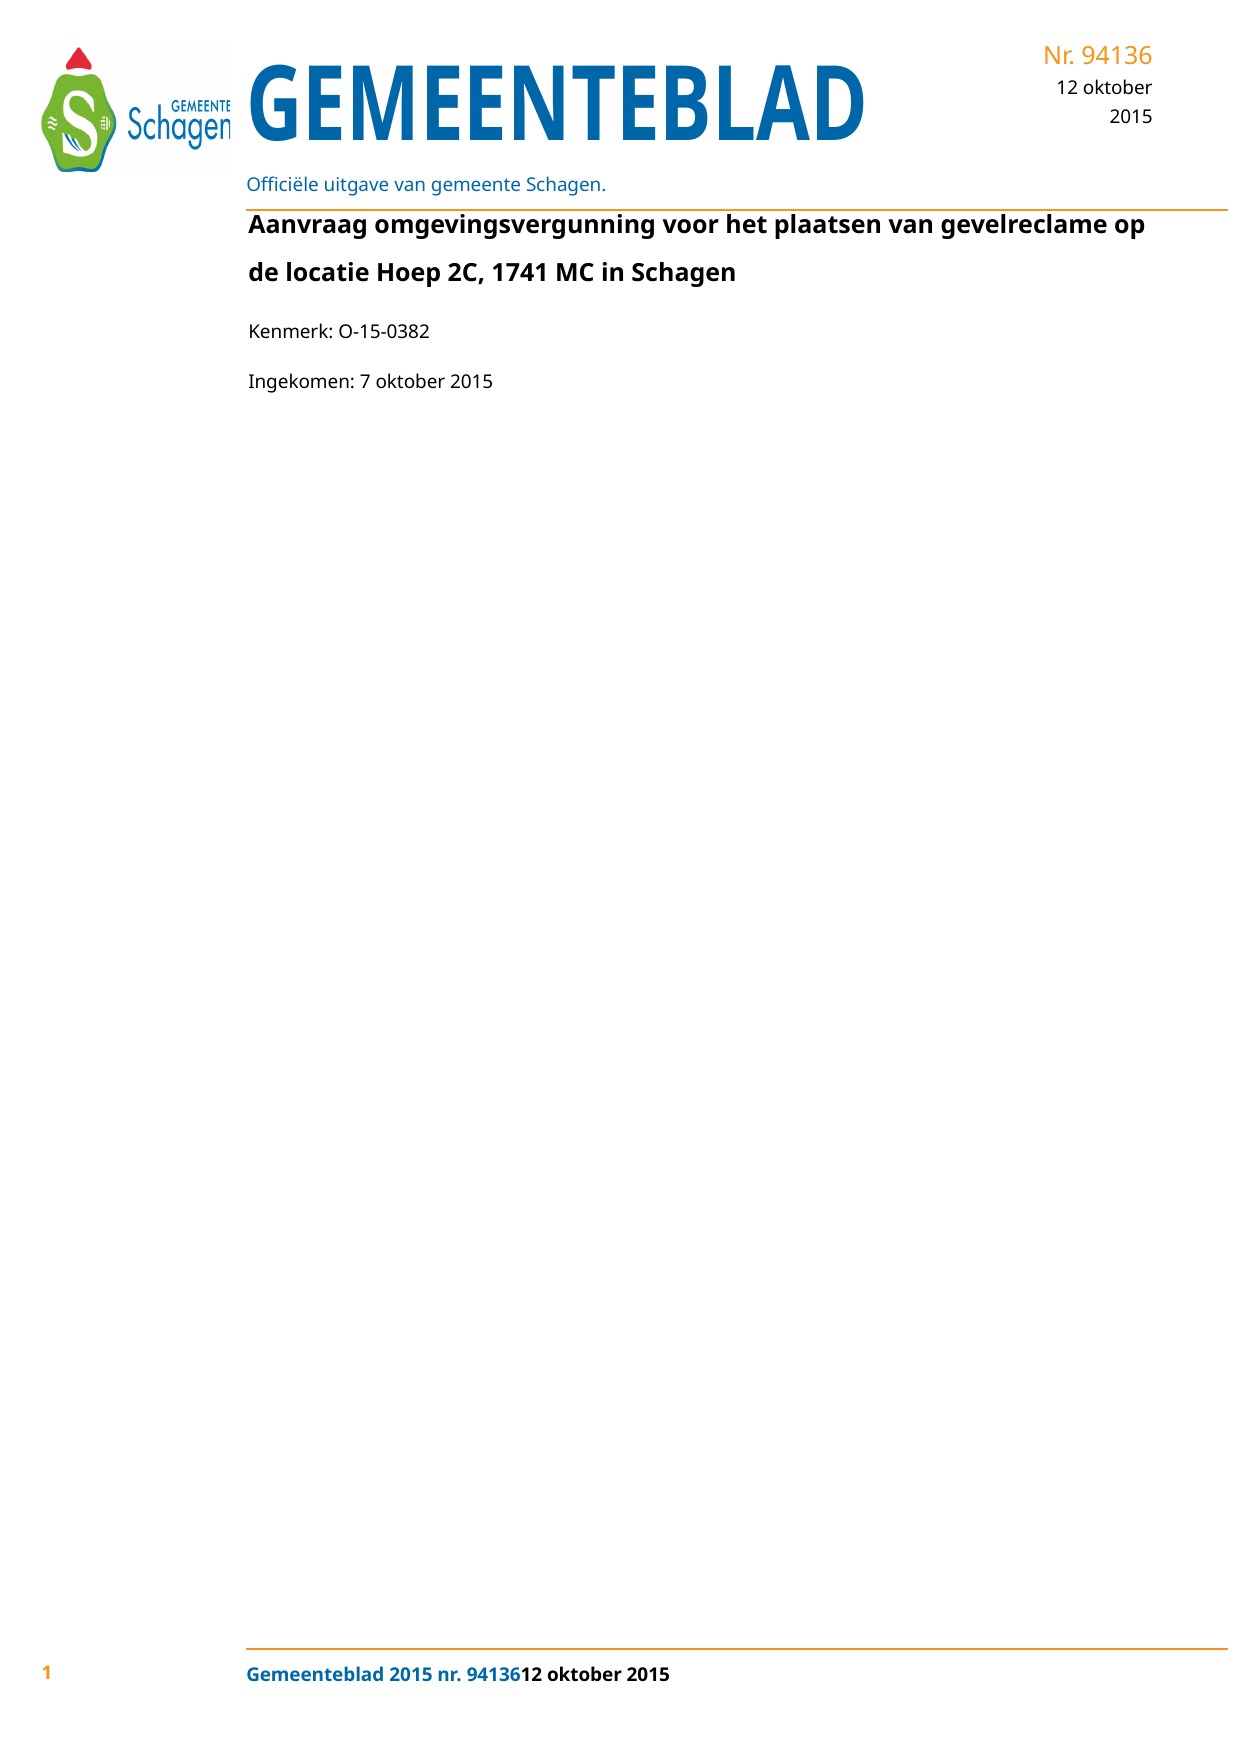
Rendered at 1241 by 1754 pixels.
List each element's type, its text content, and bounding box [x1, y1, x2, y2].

text Ingekomen: 7 oktober 2015 [248, 368, 1152, 394]
text Aanvraag omgevingsvergunning voor het plaatsen van gevelreclame op de locatie Hoep 2C, 1741 MC in Schagen [248, 211, 1152, 288]
text Kenmerk: O-15-0382 [248, 318, 1152, 344]
picture [41, 47, 231, 172]
